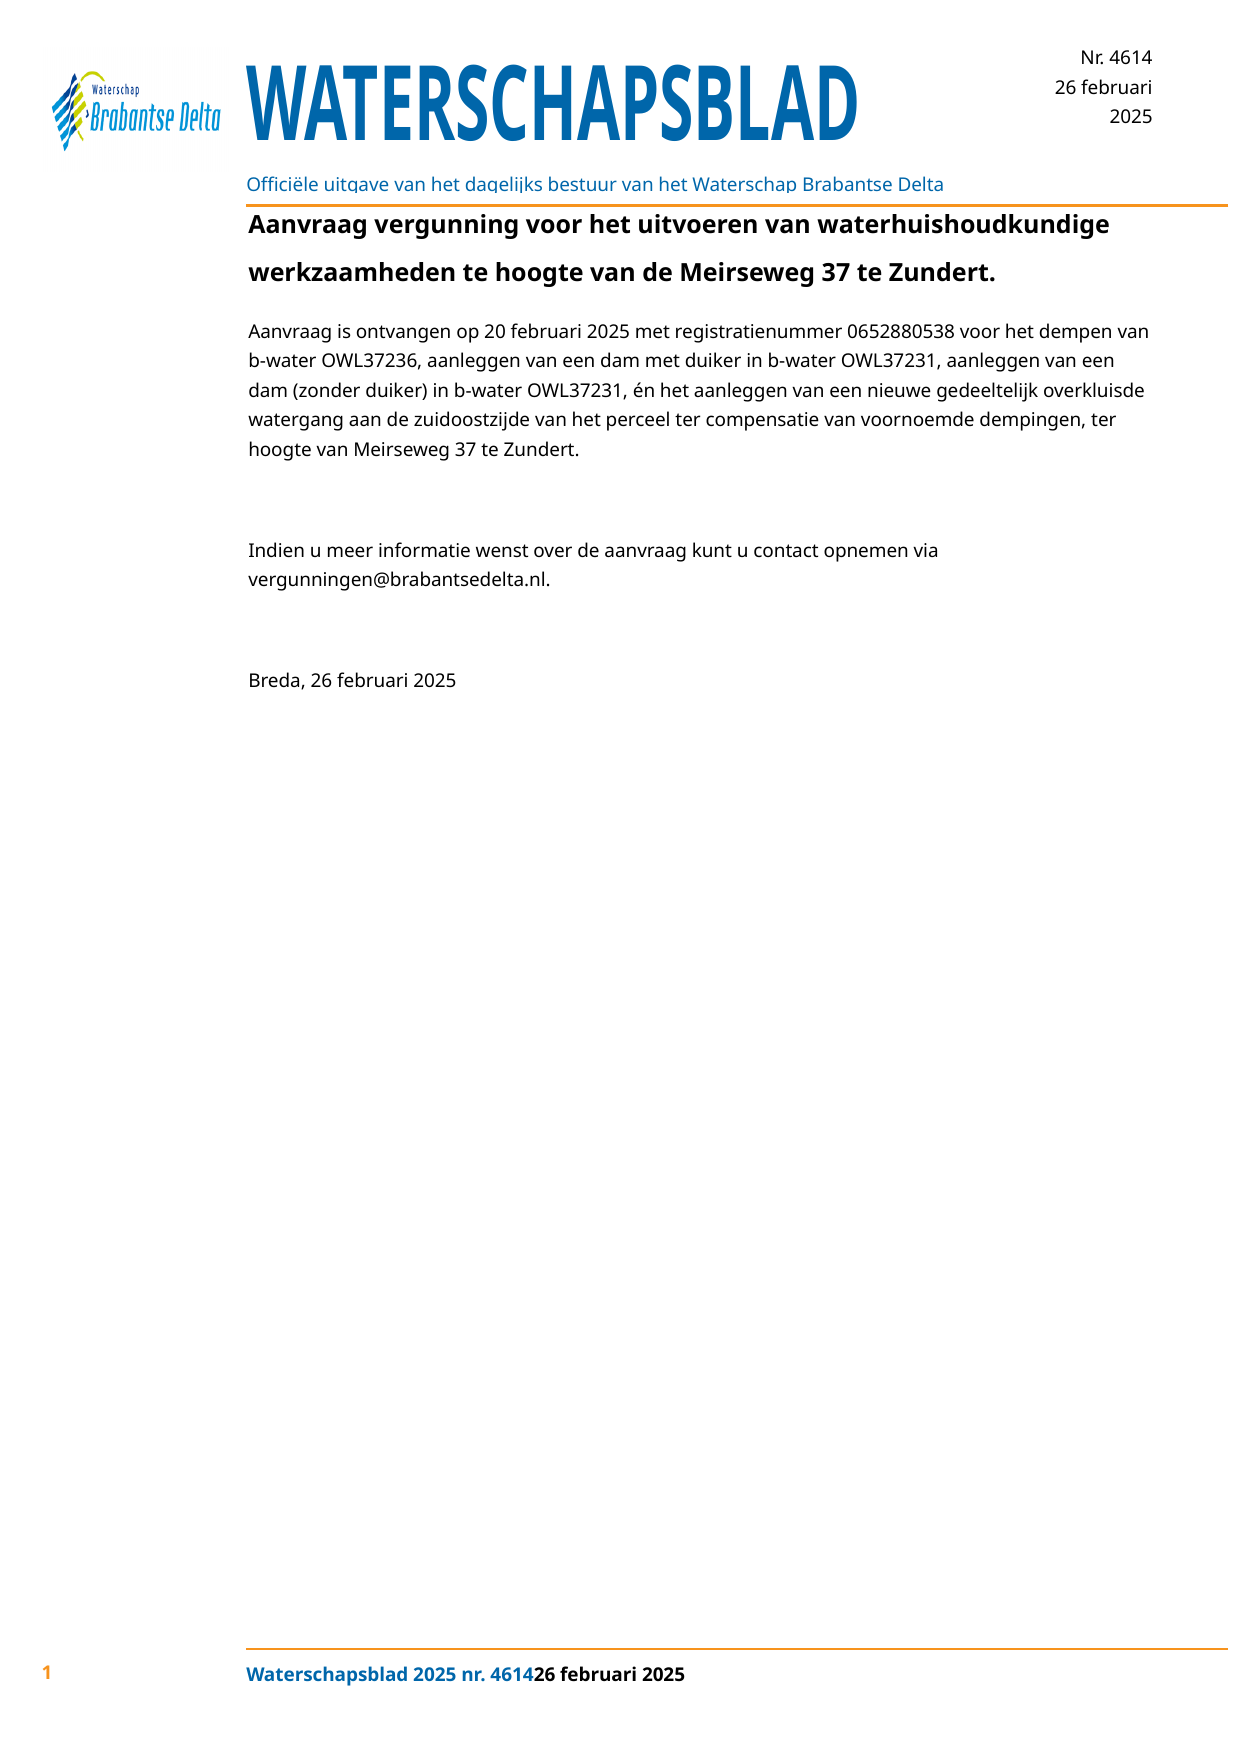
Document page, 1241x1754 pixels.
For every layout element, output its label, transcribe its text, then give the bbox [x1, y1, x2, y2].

text Aanvraag is ontvangen op 20 februari 2025 met registratienummer 0652880538 voor het dempen van b-water OWL37236, aanleggen van een dam met duiker in b-water OWL37231, aanleggen van een dam (zonder duiker) in b-water OWL37231, én het aanleggen van een nieuwe gedeeltelijk overkluisde watergang aan de zuidoostzijde van het perceel ter compensatie van voornoemde dempingen, ter hoogte van Meirseweg 37 te Zundert. [248, 318, 1152, 462]
text Aanvraag vergunning voor het uitvoeren van waterhuishoudkundige werkzaamheden te hoogte van de Meirseweg 37 te Zundert. [248, 207, 1152, 288]
picture [41, 47, 231, 172]
text Breda, 26 februari 2025 [248, 667, 1152, 693]
text Indien u meer informatie wenst over de aanvraag kunt u contact opnemen via vergunningen@brabantsedelta.nl. [248, 537, 1152, 592]
